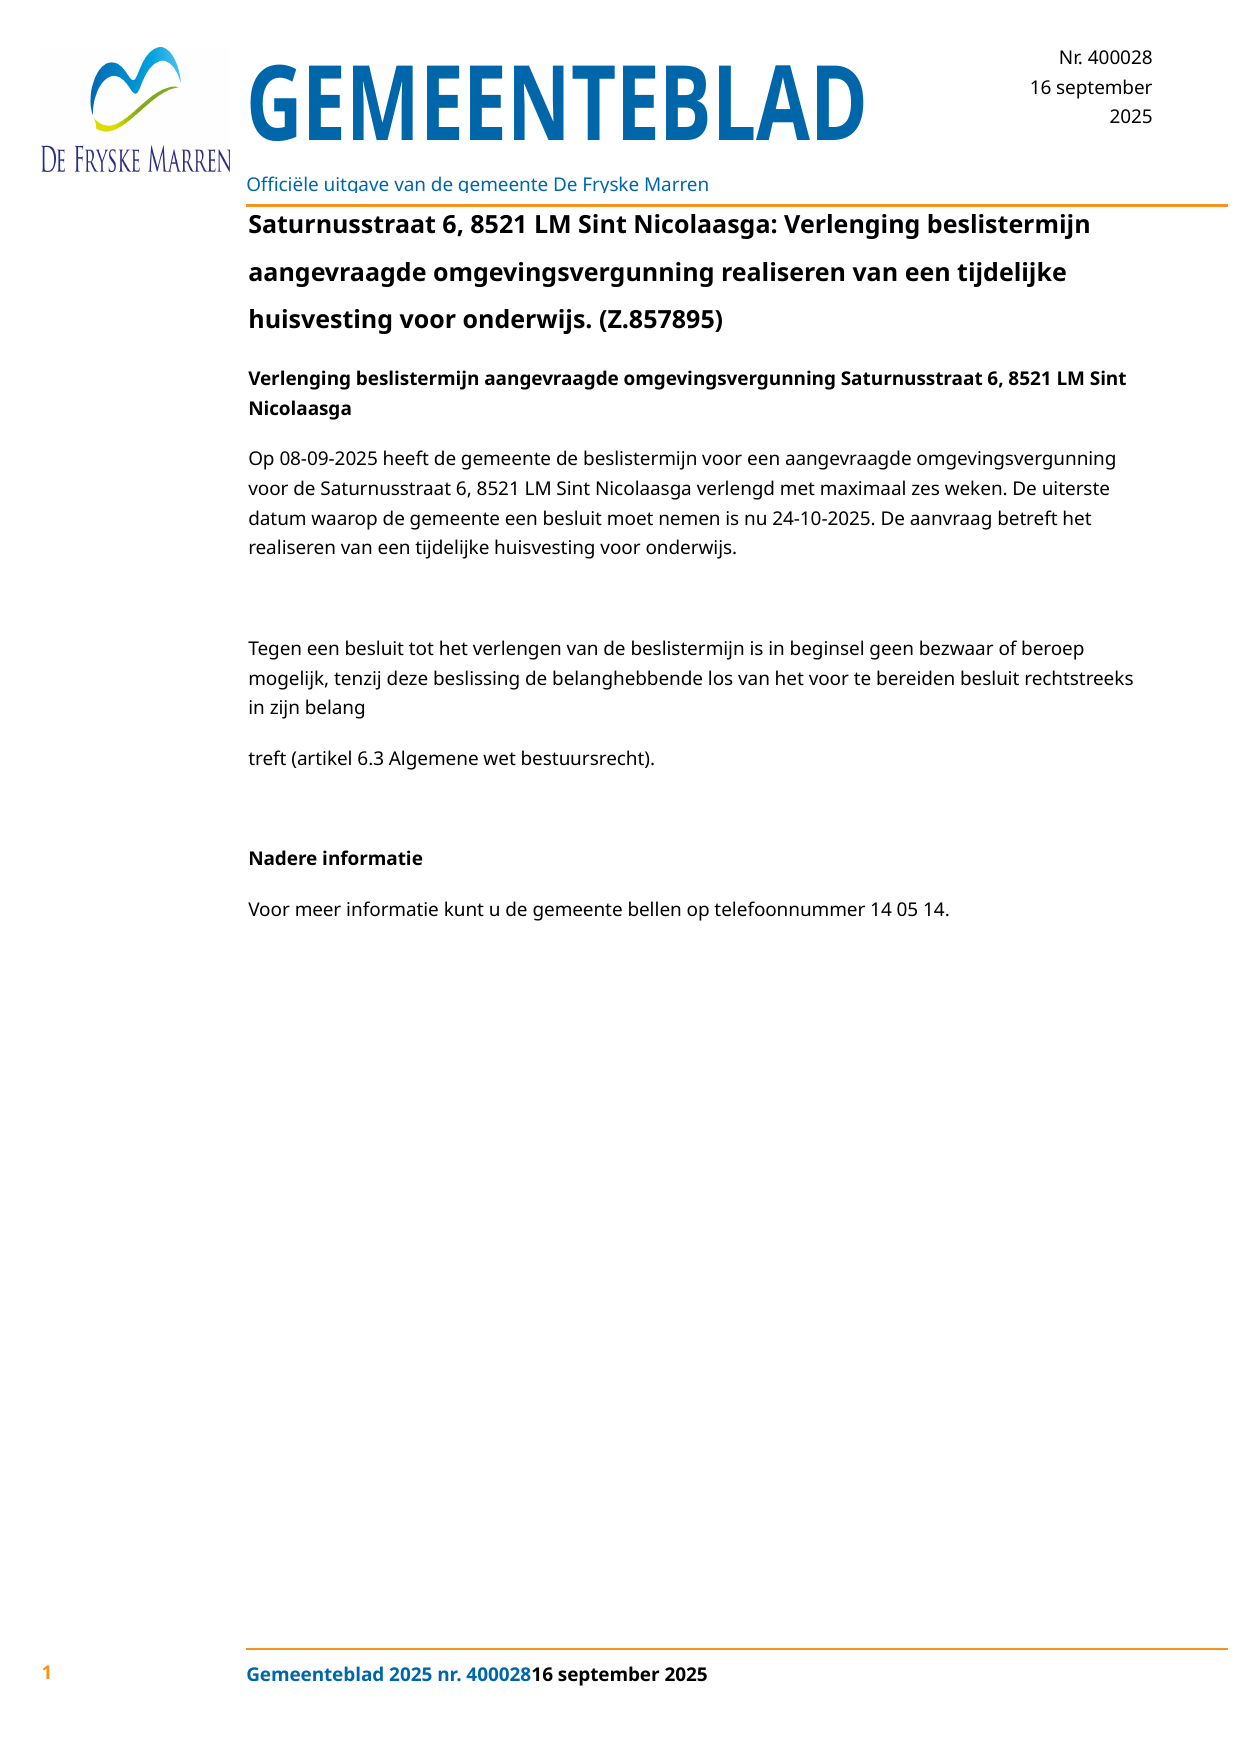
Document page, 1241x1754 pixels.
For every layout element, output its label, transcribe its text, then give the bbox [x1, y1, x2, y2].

text treft (artikel 6.3 Algemene wet bestuursrecht). [248, 745, 1152, 770]
text Verlenging beslistermijn aangevraagde omgevingsvergunning Saturnusstraat 6, 8521 LM Sint Nicolaasga [248, 366, 1152, 421]
text Voor meer informatie kunt u de gemeente bellen op telefoonnummer 14 05 14. [248, 896, 1152, 922]
text Tegen een besluit tot het verlengen van de beslistermijn is in beginsel geen bezwaar of beroep mogelijk, tenzij deze beslissing de belanghebbende los van het voor te bereiden besluit rechtstreeks in zijn belang [248, 635, 1152, 720]
text Saturnusstraat 6, 8521 LM Sint Nicolaasga: Verlenging beslistermijn aangevraagde omgevingsvergunning realiseren van een tijdelijke huisvesting voor onderwijs. (Z.857895) [248, 207, 1152, 336]
picture [41, 47, 231, 172]
text Nadere informatie [248, 846, 1152, 871]
text Op 08-09-2025 heeft de gemeente de beslistermijn voor een aangevraagde omgevingsvergunning voor de Saturnusstraat 6, 8521 LM Sint Nicolaasga verlengd met maximaal zes weken. De uiterste datum waarop de gemeente een besluit moet nemen is nu 24-10-2025. De aanvraag betreft het realiseren van een tijdelijke huisvesting voor onderwijs. [248, 446, 1152, 560]
